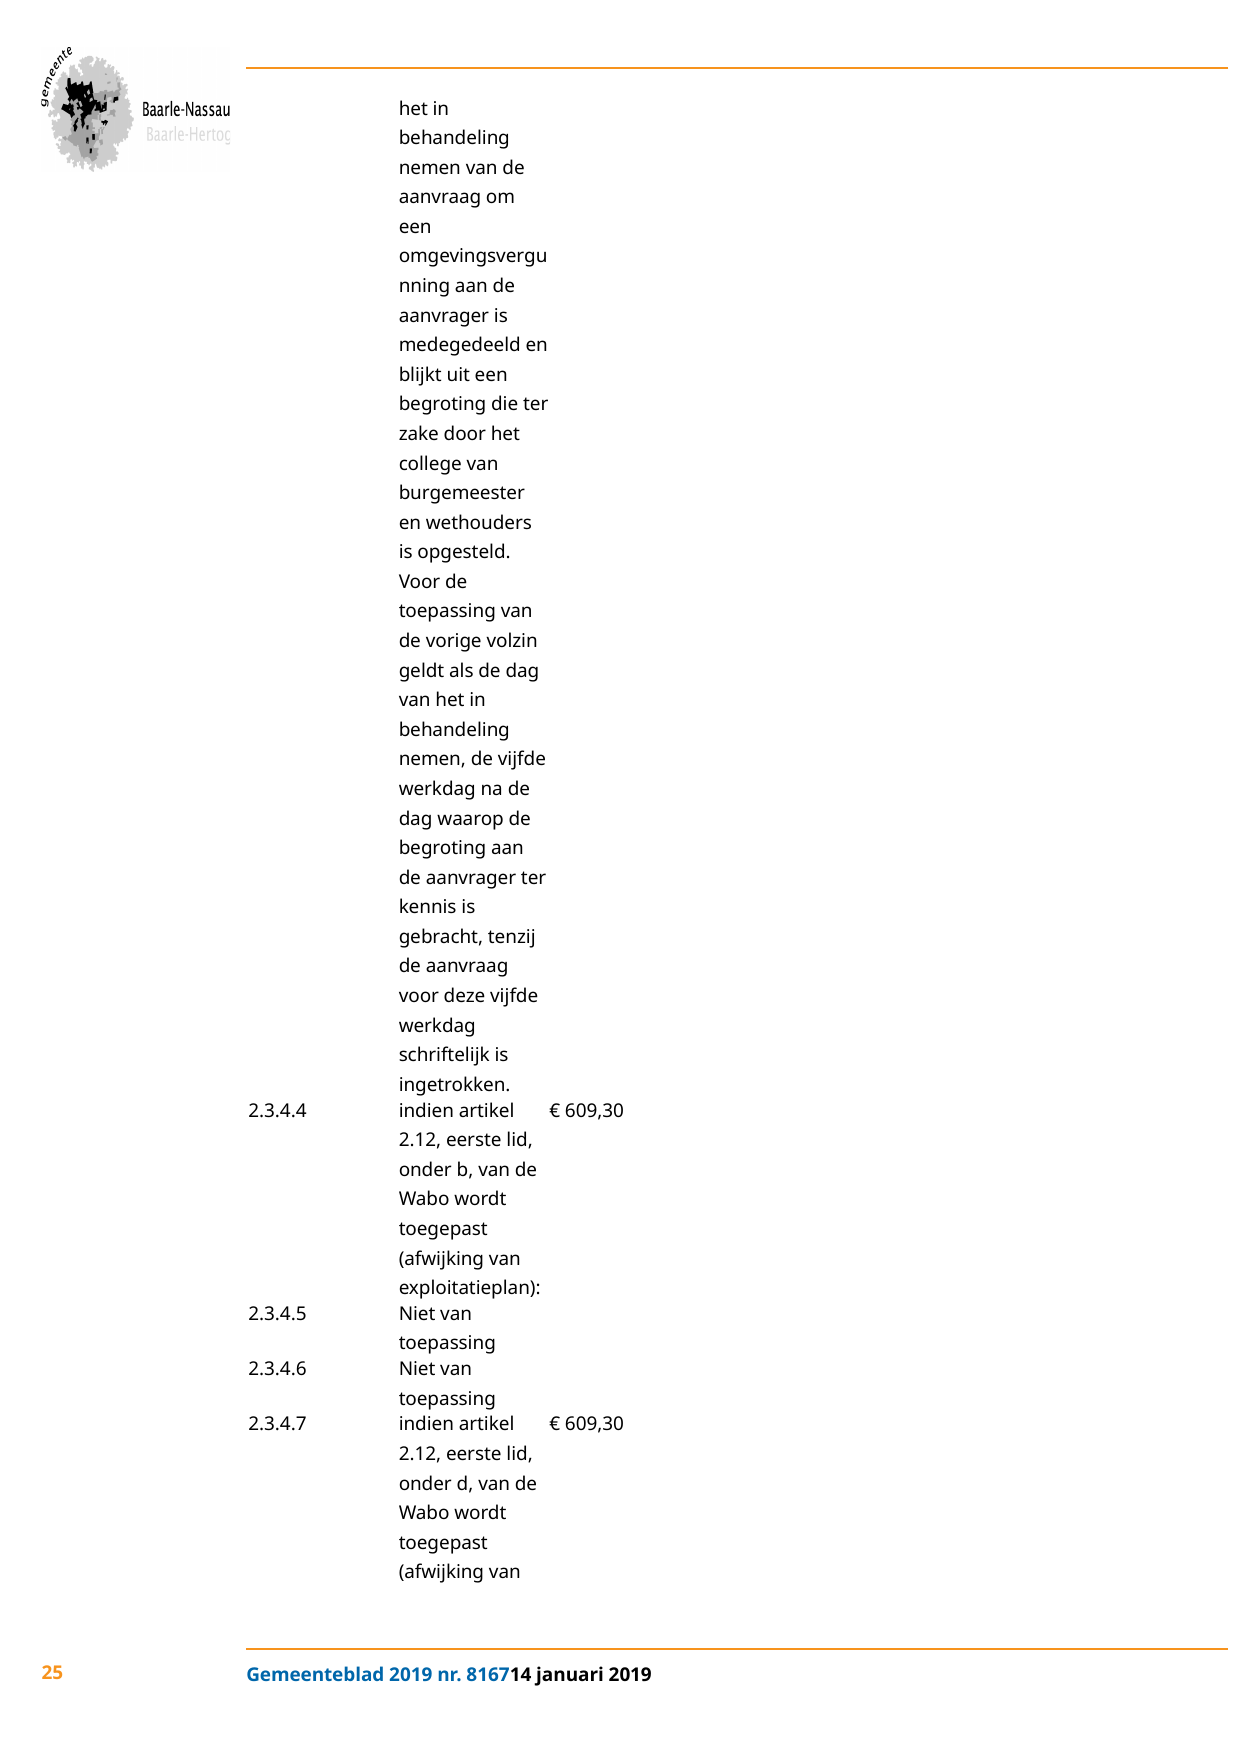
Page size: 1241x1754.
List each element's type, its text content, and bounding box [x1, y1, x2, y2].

table_cell indien artikel 2.12, eerste lid, onder b, van de Wabo wordt toegepast (afwijking van exploitatieplan): [399, 1097, 549, 1300]
table_cell het in behandeling nemen van de aanvraag om een omgevingsvergunning aan de aanvrager is medegedeeld en blijkt uit een begroting die ter zake door het college van burgemeester en wethouders is opgesteld. Voor de toepassing van de vorige volzin geldt als de dag van het in behandeling nemen, de vijfde werkdag na de dag waarop de begroting aan de aanvrager ter kennis is gebracht, tenzij de aanvraag voor deze vijfde werkdag schriftelijk is ingetrokken. [399, 95, 549, 1097]
table_cell [248, 95, 398, 1097]
table_cell 2.3.4.7 [248, 1411, 398, 1584]
picture [41, 47, 231, 172]
table_cell indien artikel 2.12, eerste lid, onder d, van de Wabo wordt toegepast (afwijking van [399, 1411, 549, 1584]
table_cell 2.3.4.4 [248, 1097, 398, 1300]
table_cell 2.3.4.5 [248, 1300, 398, 1355]
table_cell € 609,30 [549, 1097, 700, 1300]
table_cell [549, 1300, 700, 1355]
table_cell Niet van toepassing [399, 1300, 549, 1355]
table_cell [549, 95, 700, 1097]
table_cell 2.3.4.6 [248, 1355, 398, 1411]
table_cell Niet van toepassing [399, 1355, 549, 1411]
table_cell € 609,30 [549, 1411, 700, 1584]
table_cell [549, 1355, 700, 1411]
